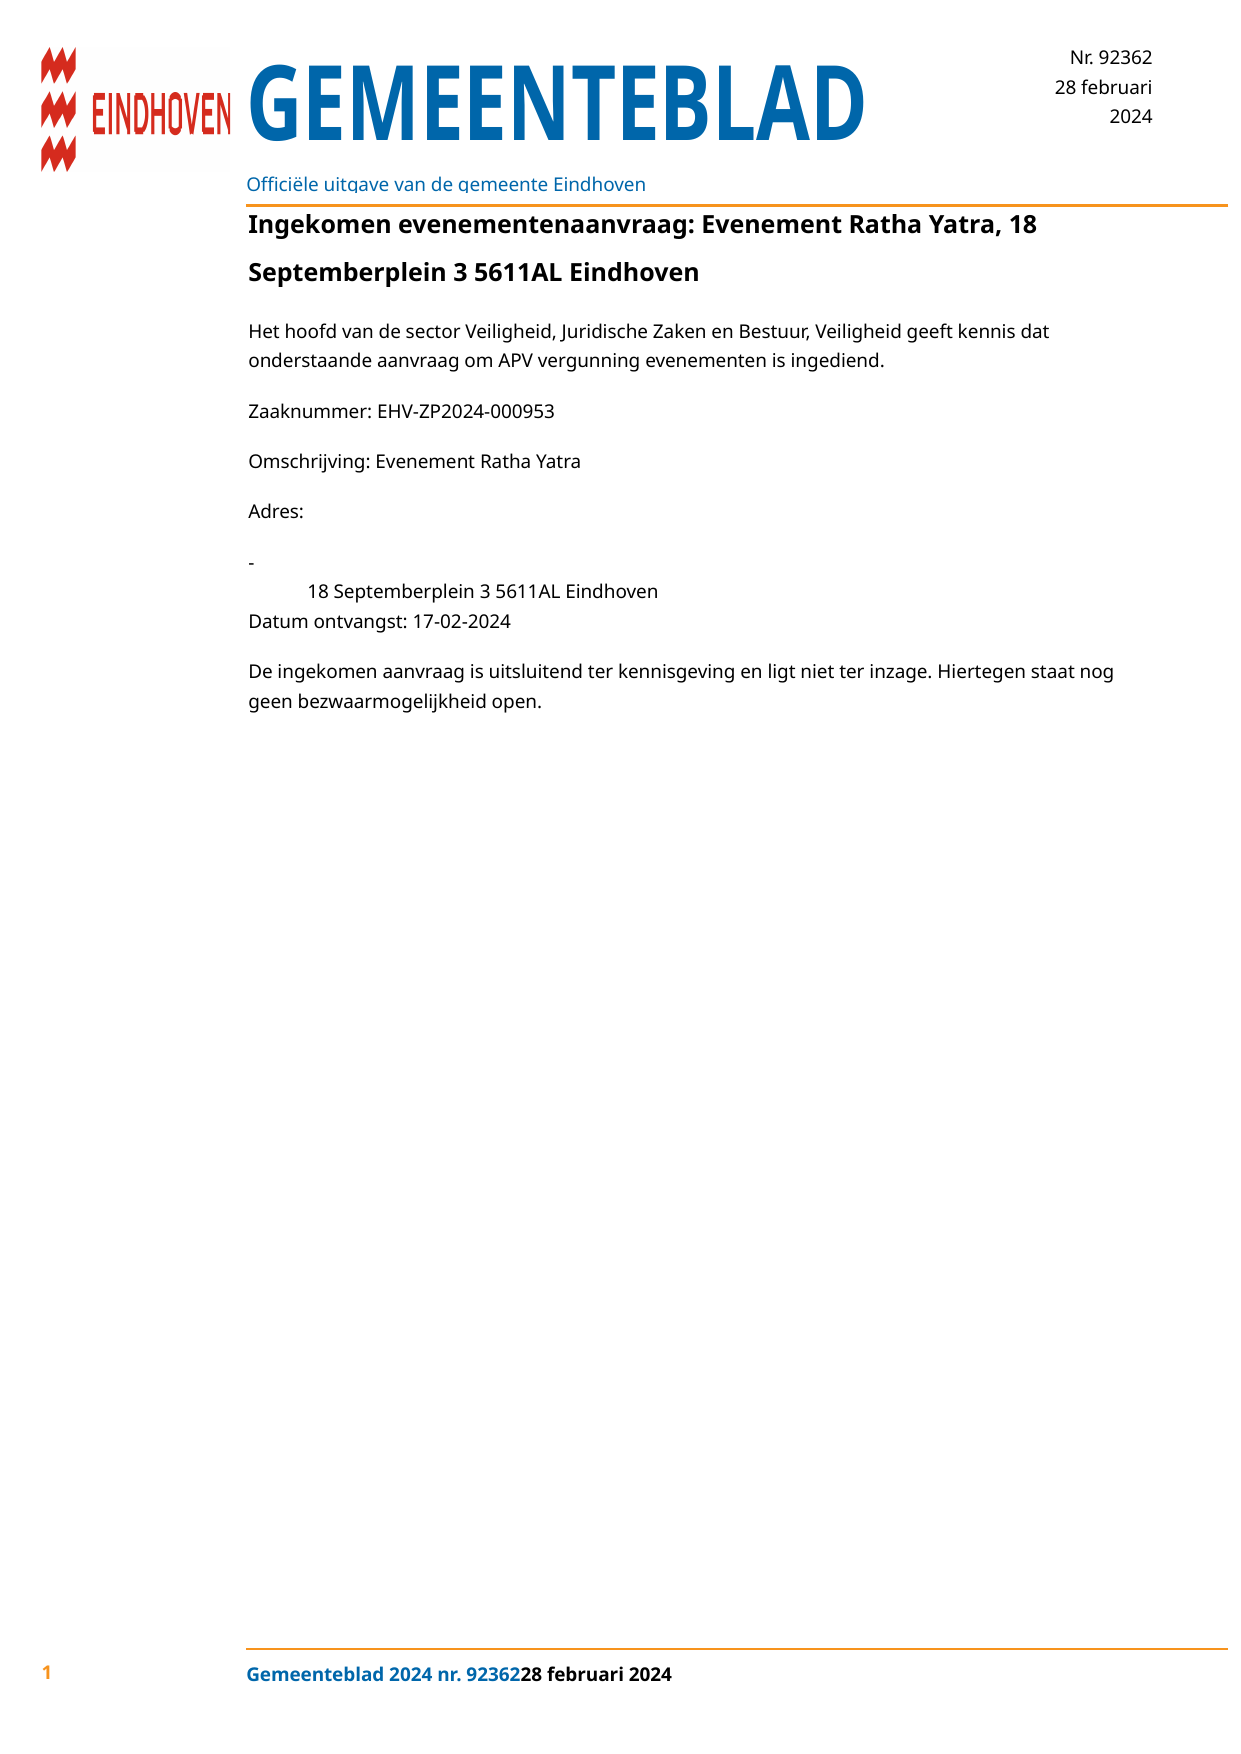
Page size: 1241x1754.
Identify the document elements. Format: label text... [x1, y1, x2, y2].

text Zaaknummer: EHV-ZP2024-000953 [248, 398, 1152, 424]
text Het hoofd van de sector Veiligheid, Juridische Zaken en Bestuur, Veiligheid geeft kennis dat onderstaande aanvraag om APV vergunning evenementen is ingediend. [248, 318, 1152, 373]
list 18 Septemberplein 3 5611AL Eindhoven [248, 579, 1152, 604]
picture [41, 47, 231, 172]
text Adres: [248, 499, 1152, 524]
text Datum ontvangst: 17-02-2024 [248, 608, 1152, 634]
text Omschrijving: Evenement Ratha Yatra [248, 448, 1152, 474]
text De ingekomen aanvraag is uitsluitend ter kennisgeving en ligt niet ter inzage. Hiertegen staat nog geen bezwaarmogelijkheid open. [248, 659, 1152, 714]
text Ingekomen evenementenaanvraag: Evenement Ratha Yatra, 18 Septemberplein 3 5611AL Eindhoven [248, 207, 1152, 288]
